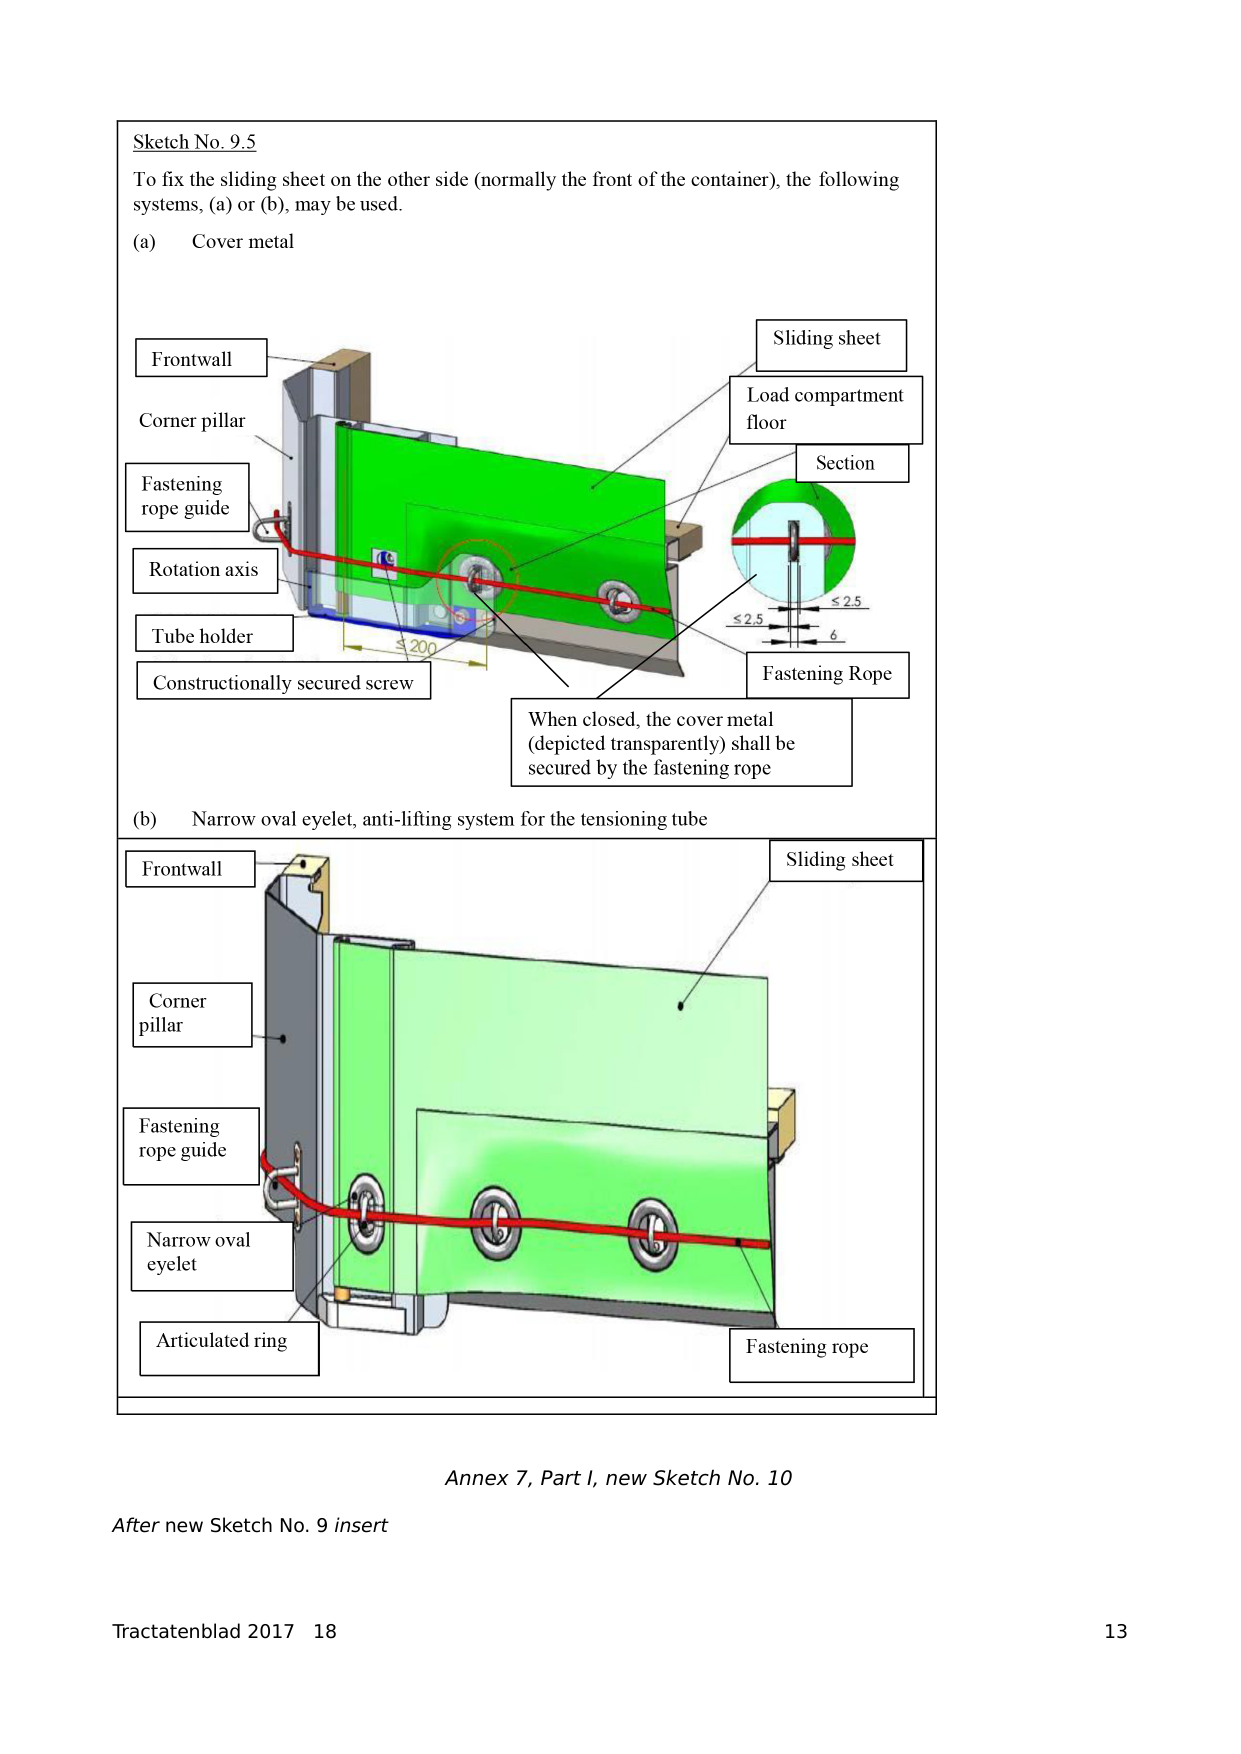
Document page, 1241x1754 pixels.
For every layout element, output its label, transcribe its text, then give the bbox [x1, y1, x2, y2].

text After new Sketch No. 9 insert [112, 1515, 1128, 1537]
subtitle Annex 7, Part I, new Sketch No. 10 [112, 1467, 1128, 1490]
picture [112, 116, 939, 1416]
